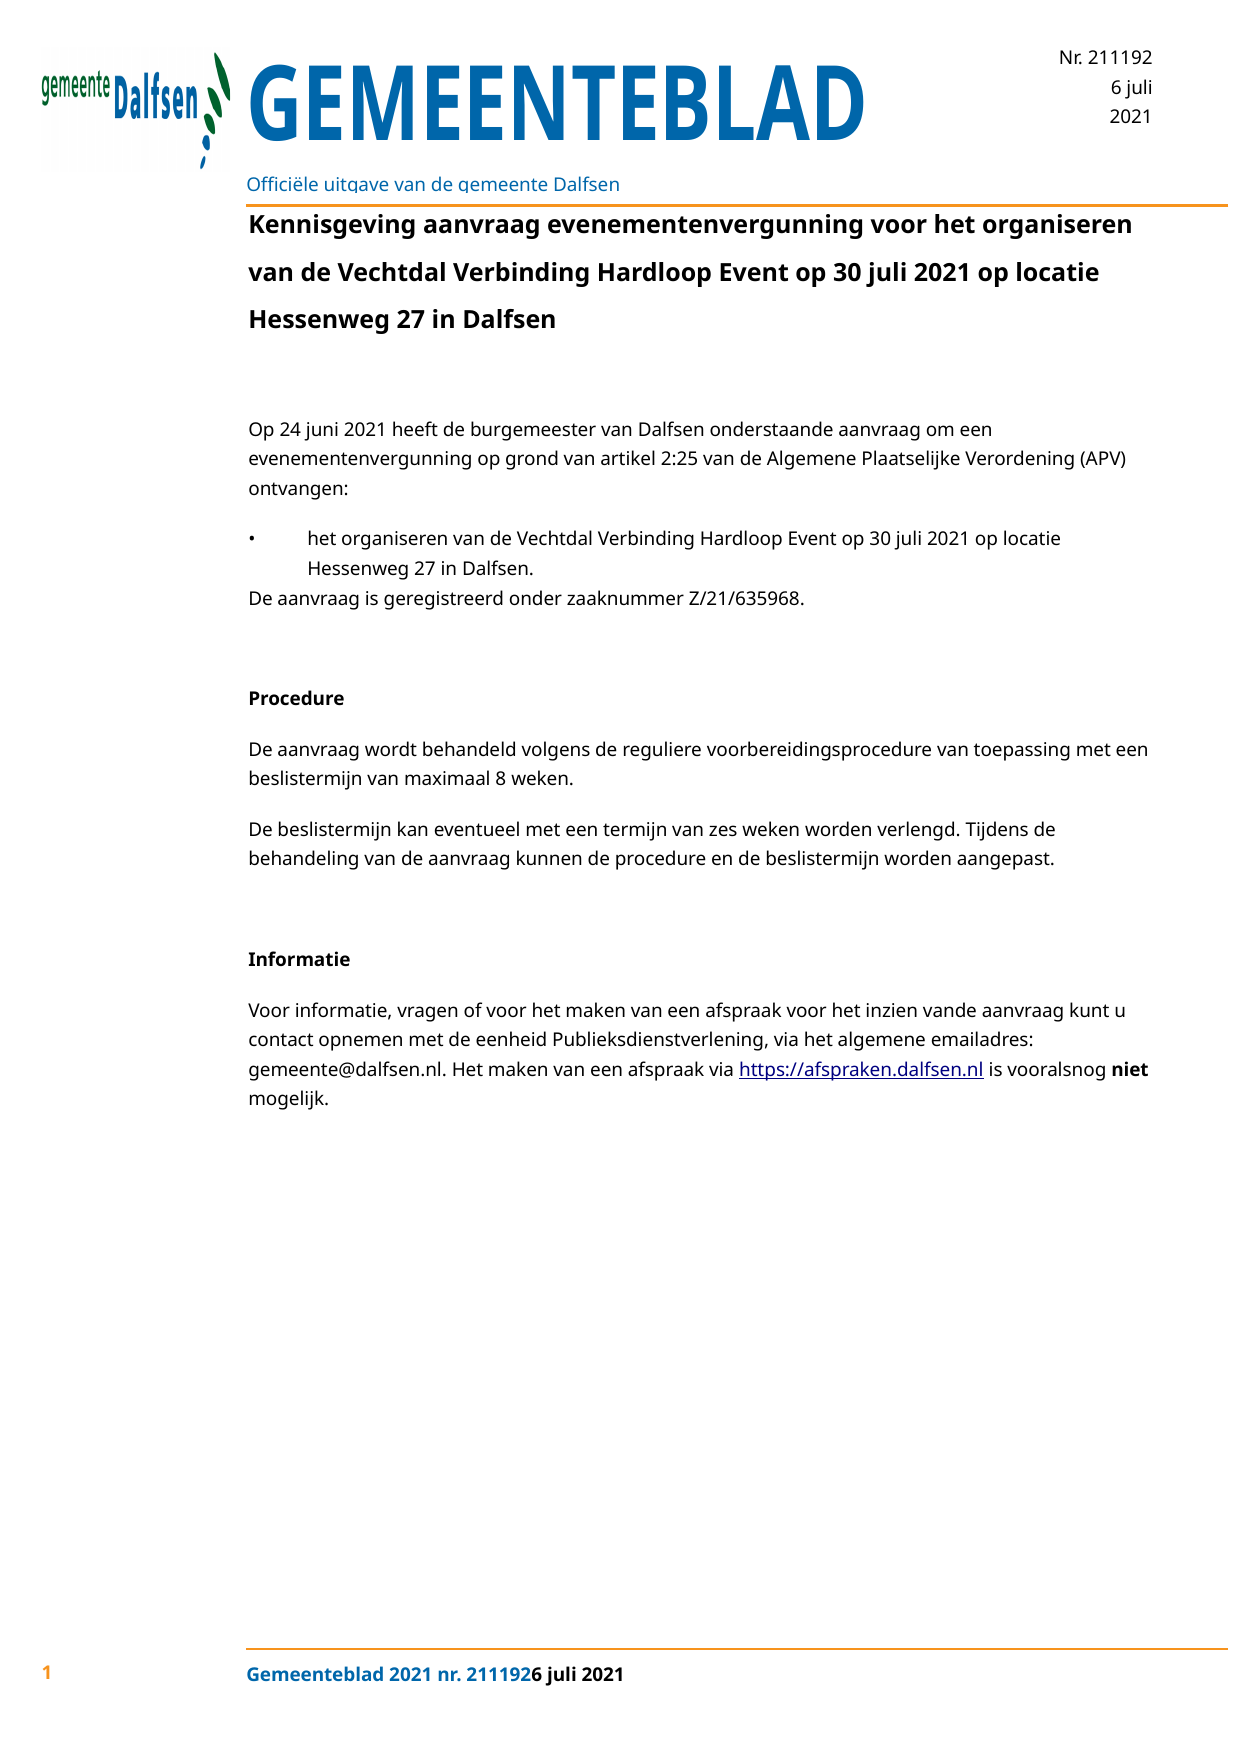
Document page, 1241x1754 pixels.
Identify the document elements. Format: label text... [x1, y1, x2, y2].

picture [41, 47, 231, 172]
text De aanvraag wordt behandeld volgens de reguliere voorbereidingsprocedure van toepassing met een beslistermijn van maximaal 8 weken. [248, 736, 1152, 791]
text Procedure [248, 686, 1152, 711]
text Op 24 juni 2021 heeft de burgemeester van Dalfsen onderstaande aanvraag om een evenementenvergunning op grond van artikel 2:25 van de Algemene Plaatselijke Verordening (APV) ontvangen: [248, 416, 1152, 501]
text Kennisgeving aanvraag evenementenvergunning voor het organiseren van de Vechtdal Verbinding Hardloop Event op 30 juli 2021 op locatie Hessenweg 27 in Dalfsen [248, 207, 1152, 336]
text Voor informatie, vragen of voor het maken van een afspraak voor het inzien vande aanvraag kunt u contact opnemen met de eenheid Publieksdienstverlening, via het algemene emailadres: gemeente@dalfsen.nl. Het maken van een afspraak via https://afspraken.dalfsen.nl is vooralsnog niet mogelijk. [248, 997, 1152, 1111]
text Informatie [248, 946, 1152, 972]
text De beslistermijn kan eventueel met een termijn van zes weken worden verlengd. Tijdens de behandeling van de aanvraag kunnen de procedure en de beslistermijn worden aangepast. [248, 816, 1152, 871]
text De aanvraag is geregistreerd onder zaaknummer Z/21/635968. [248, 585, 1152, 610]
list het organiseren van de Vechtdal Verbinding Hardloop Event op 30 juli 2021 op locatie Hessenweg 27 in Dalfsen. [248, 526, 1152, 581]
